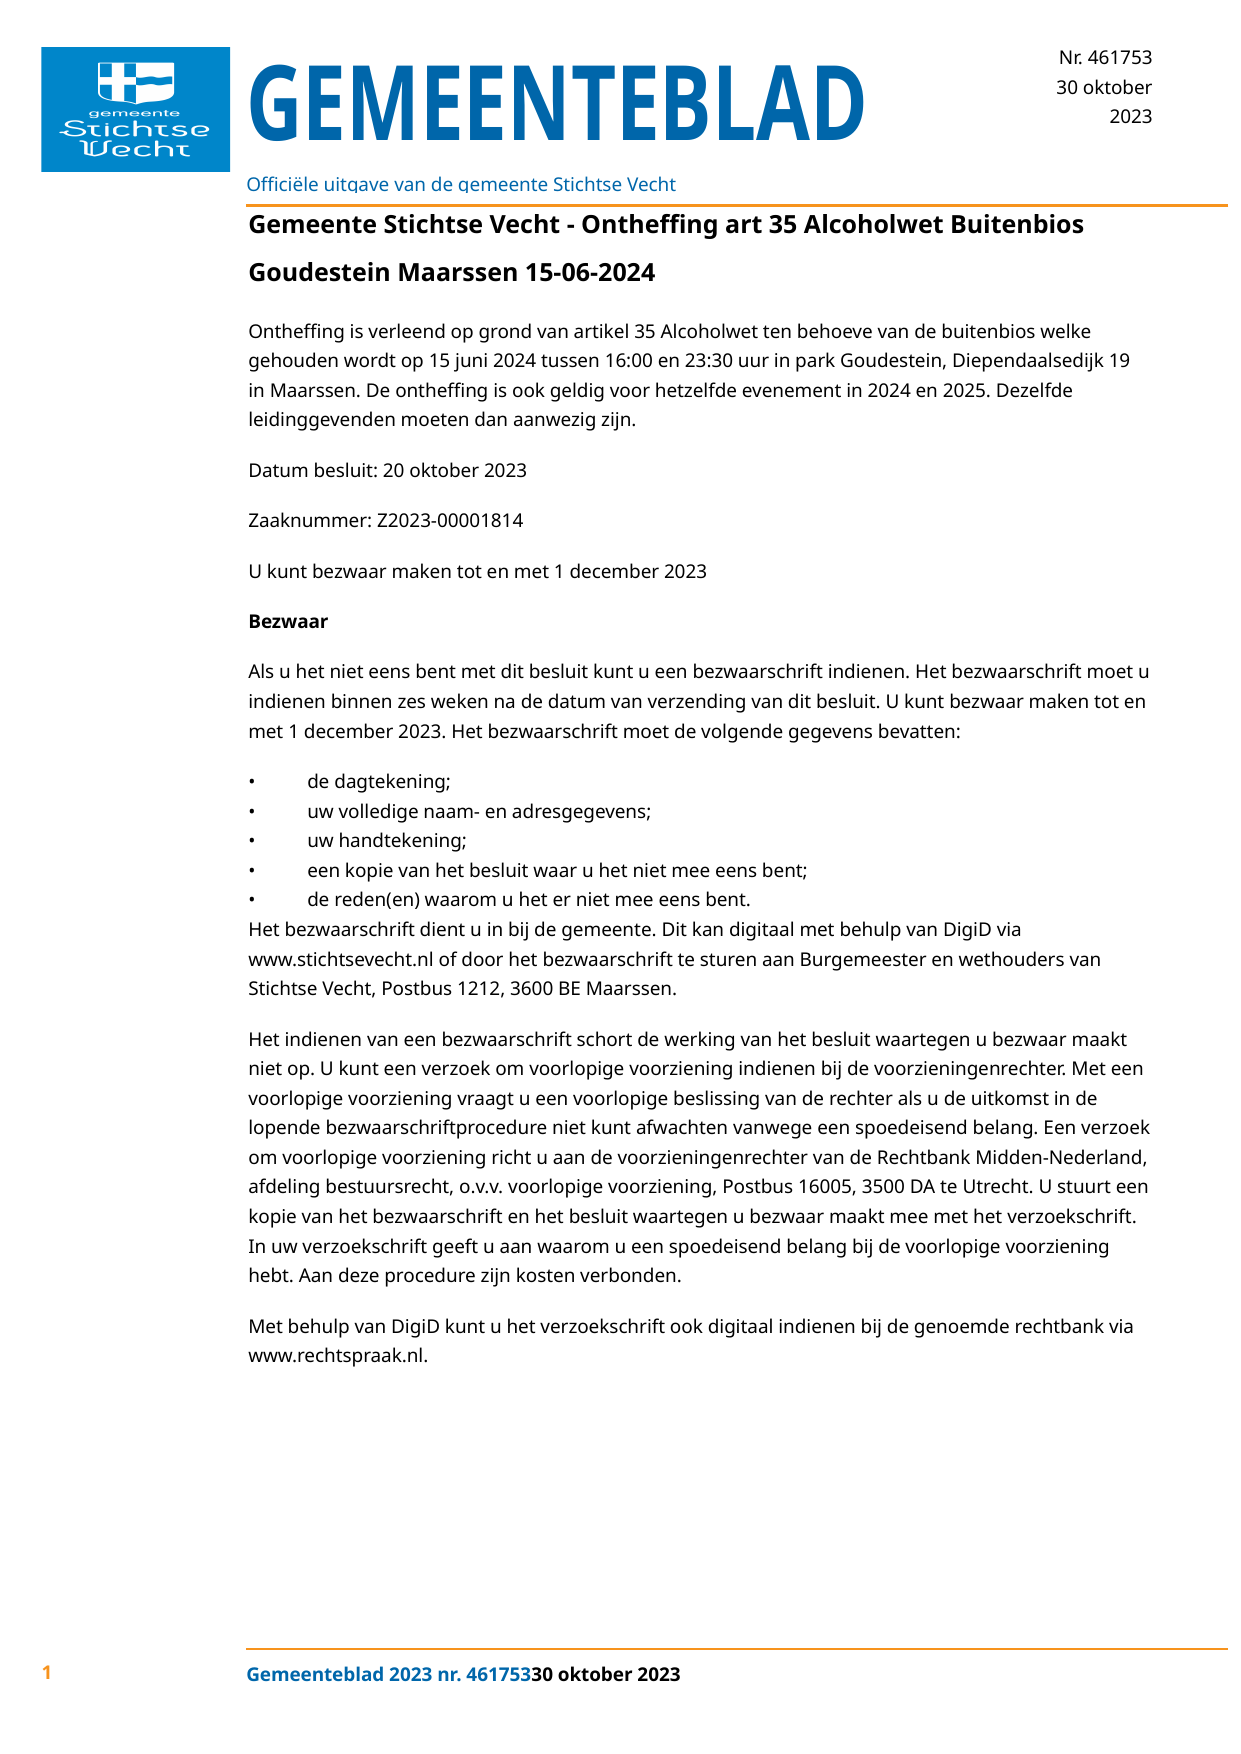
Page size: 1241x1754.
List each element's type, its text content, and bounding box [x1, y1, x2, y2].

list uw volledige naam- en adresgegevens; [248, 798, 1152, 824]
text Als u het niet eens bent met dit besluit kunt u een bezwaarschrift indienen. Het bezwaarschrift moet u indienen binnen zes weken na de datum van verzending van dit besluit. U kunt bezwaar maken tot en met 1 december 2023. Het bezwaarschrift moet de volgende gegevens bevatten: [248, 659, 1152, 744]
list een kopie van het besluit waar u het niet mee eens bent; [248, 857, 1152, 883]
picture [137, 63, 174, 103]
text Het bezwaarschrift dient u in bij de gemeente. Dit kan digitaal met behulp van DigiD via www.stichtsevecht.nl of door het bezwaarschrift te sturen aan Burgemeester en wethouders van Stichtse Vecht, Postbus 1212, 3600 BE Maarssen. [248, 916, 1152, 1001]
text Gemeente Stichtse Vecht - Ontheffing art 35 Alcoholwet Buitenbios Goudestein Maarssen 15-06-2024 [248, 207, 1152, 288]
text Met behulp van DigiD kunt u het verzoekschrift ook digitaal indienen bij de genoemde rechtbank via www.rechtspraak.nl. [248, 1313, 1152, 1368]
text Het indienen van een bezwaarschrift schort de werking van het besluit waartegen u bezwaar maakt niet op. U kunt een verzoek om voorlopige voorziening indienen bij de voorzieningenrechter. Met een voorlopige voorziening vraagt u een voorlopige beslissing van de rechter als u de uitkomst in de lopende bezwaarschriftprocedure niet kunt afwachten vanwege een spoedeisend belang. Een verzoek om voorlopige voorziening richt u aan de voorzieningenrechter van de Rechtbank Midden-Nederland, afdeling bestuursrecht, o.v.v. voorlopige voorziening, Postbus 16005, 3500 DA te Utrecht. U stuurt een kopie van het bezwaarschrift en het besluit waartegen u bezwaar maakt mee met het verzoekschrift. In uw verzoekschrift geeft u aan waarom u een spoedeisend belang bij de voorlopige voorziening hebt. Aan deze procedure zijn kosten verbonden. [248, 1026, 1152, 1288]
text Bezwaar [248, 608, 1152, 634]
text Ontheffing is verleend op grond van artikel 35 Alcoholwet ten behoeve van de buitenbios welke gehouden wordt op 15 juni 2024 tussen 16:00 en 23:30 uur in park Goudestein, Diependaalsedijk 19 in Maarssen. De ontheffing is ook geldig voor hetzelfde evenement in 2024 en 2025. Dezelfde leidinggevenden moeten dan aanwezig zijn. [248, 318, 1152, 432]
text Datum besluit: 20 oktober 2023 [248, 457, 1152, 483]
text U kunt bezwaar maken tot en met 1 december 2023 [248, 558, 1152, 584]
list uw handtekening; [248, 827, 1152, 853]
list de reden(en) waarom u het er niet mee eens bent. [248, 887, 1152, 912]
list de dagtekening; [248, 768, 1152, 794]
picture [99, 63, 135, 101]
text Zaaknummer: Z2023-00001814 [248, 507, 1152, 533]
